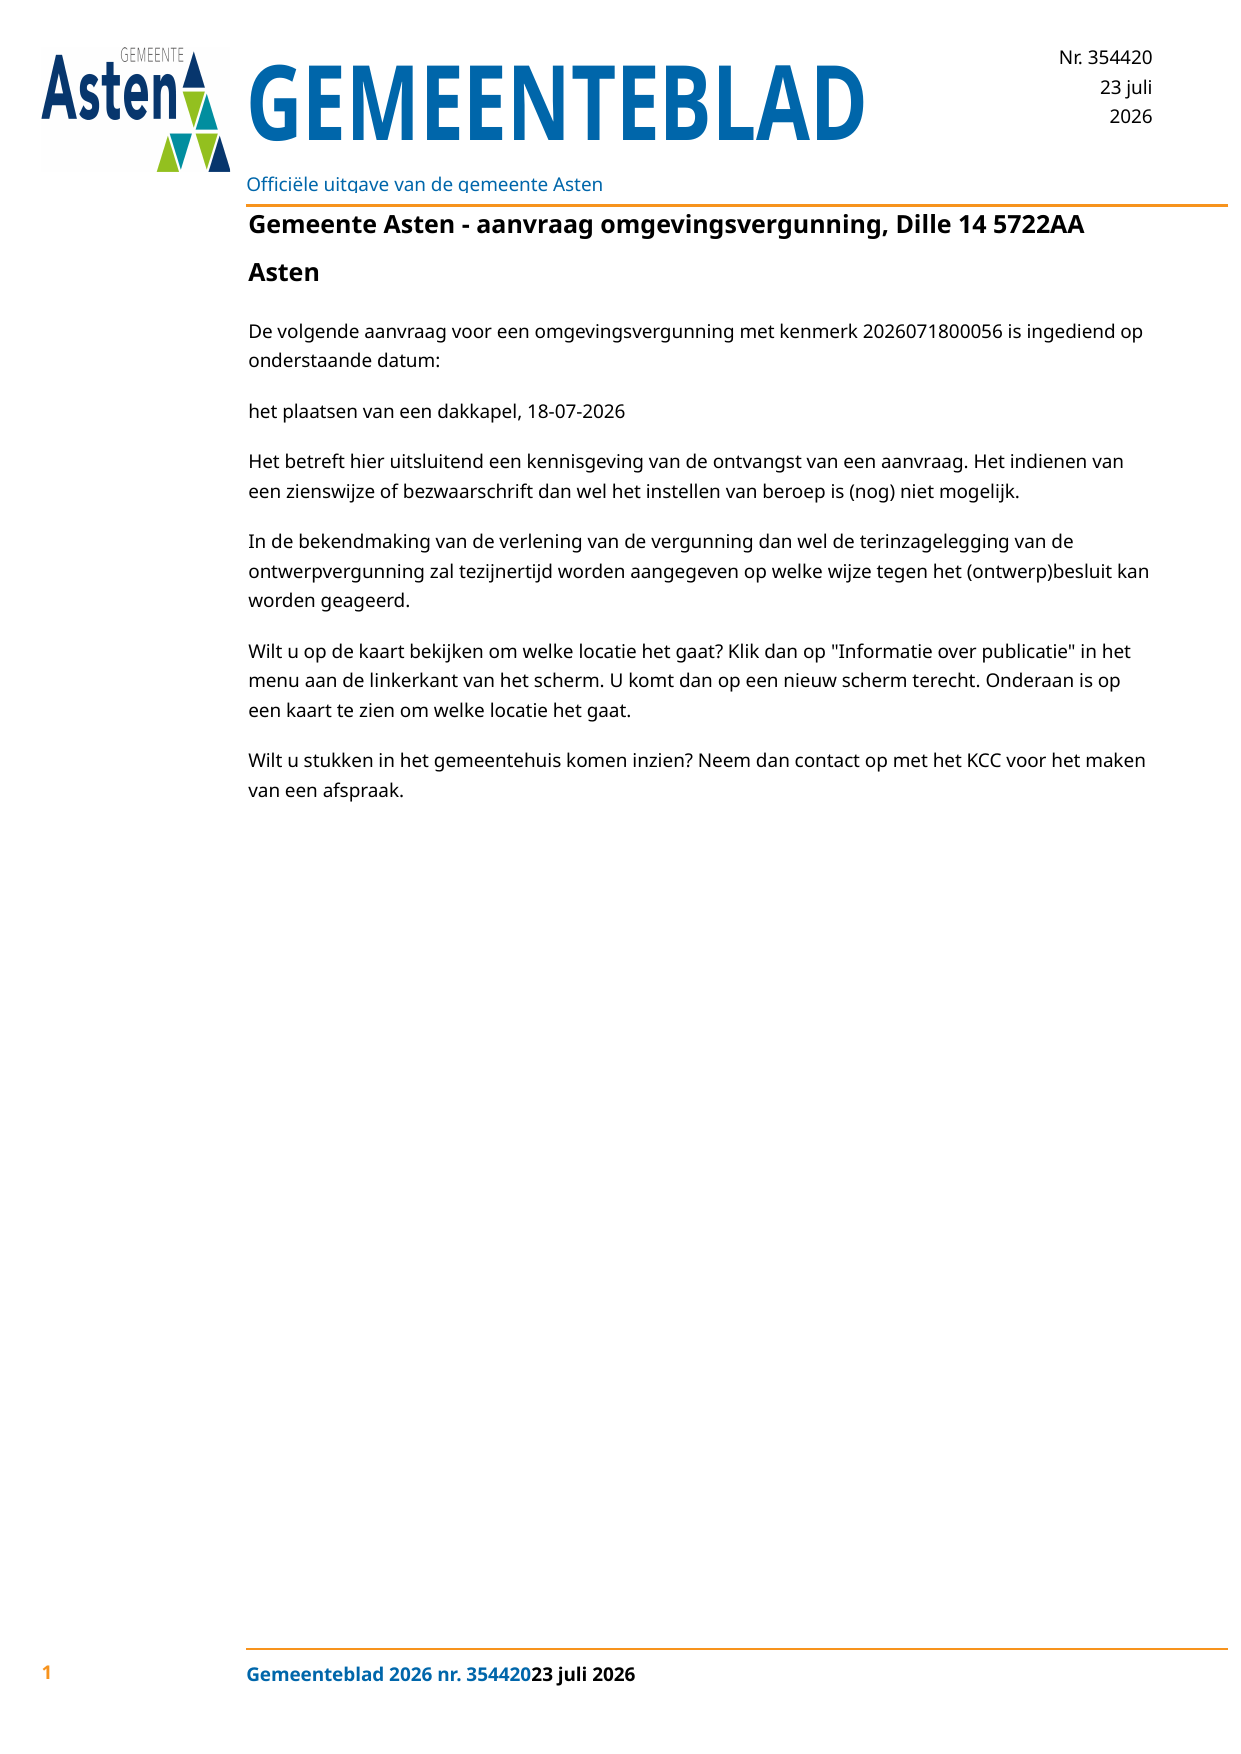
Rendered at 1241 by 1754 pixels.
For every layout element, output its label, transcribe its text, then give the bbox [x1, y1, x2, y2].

text In de bekendmaking van de verlening van de vergunning dan wel de terinzagelegging van de ontwerpvergunning zal tezijnertijd worden aangegeven op welke wijze tegen het (ontwerp)besluit kan worden geageerd. [248, 528, 1152, 613]
text Wilt u op de kaart bekijken om welke locatie het gaat? Klik dan op "Informatie over publicatie" in het menu aan de linkerkant van het scherm. U komt dan op een nieuw scherm terecht. Onderaan is op een kaart te zien om welke locatie het gaat. [248, 638, 1152, 723]
text De volgende aanvraag voor een omgevingsvergunning met kenmerk 2026071800056 is ingediend op onderstaande datum: [248, 318, 1152, 373]
text Het betreft hier uitsluitend een kennisgeving van de ontvangst van een aanvraag. Het indienen van een zienswijze of bezwaarschrift dan wel het instellen van beroep is (nog) niet mogelijk. [248, 448, 1152, 504]
text het plaatsen van een dakkapel, 18-07-2026 [248, 398, 1152, 424]
text Gemeente Asten - aanvraag omgevingsvergunning, Dille 14 5722AA Asten [248, 207, 1152, 288]
text Wilt u stukken in het gemeentehuis komen inzien? Neem dan contact op met het KCC voor het maken van een afspraak. [248, 747, 1152, 803]
picture [41, 47, 231, 172]
